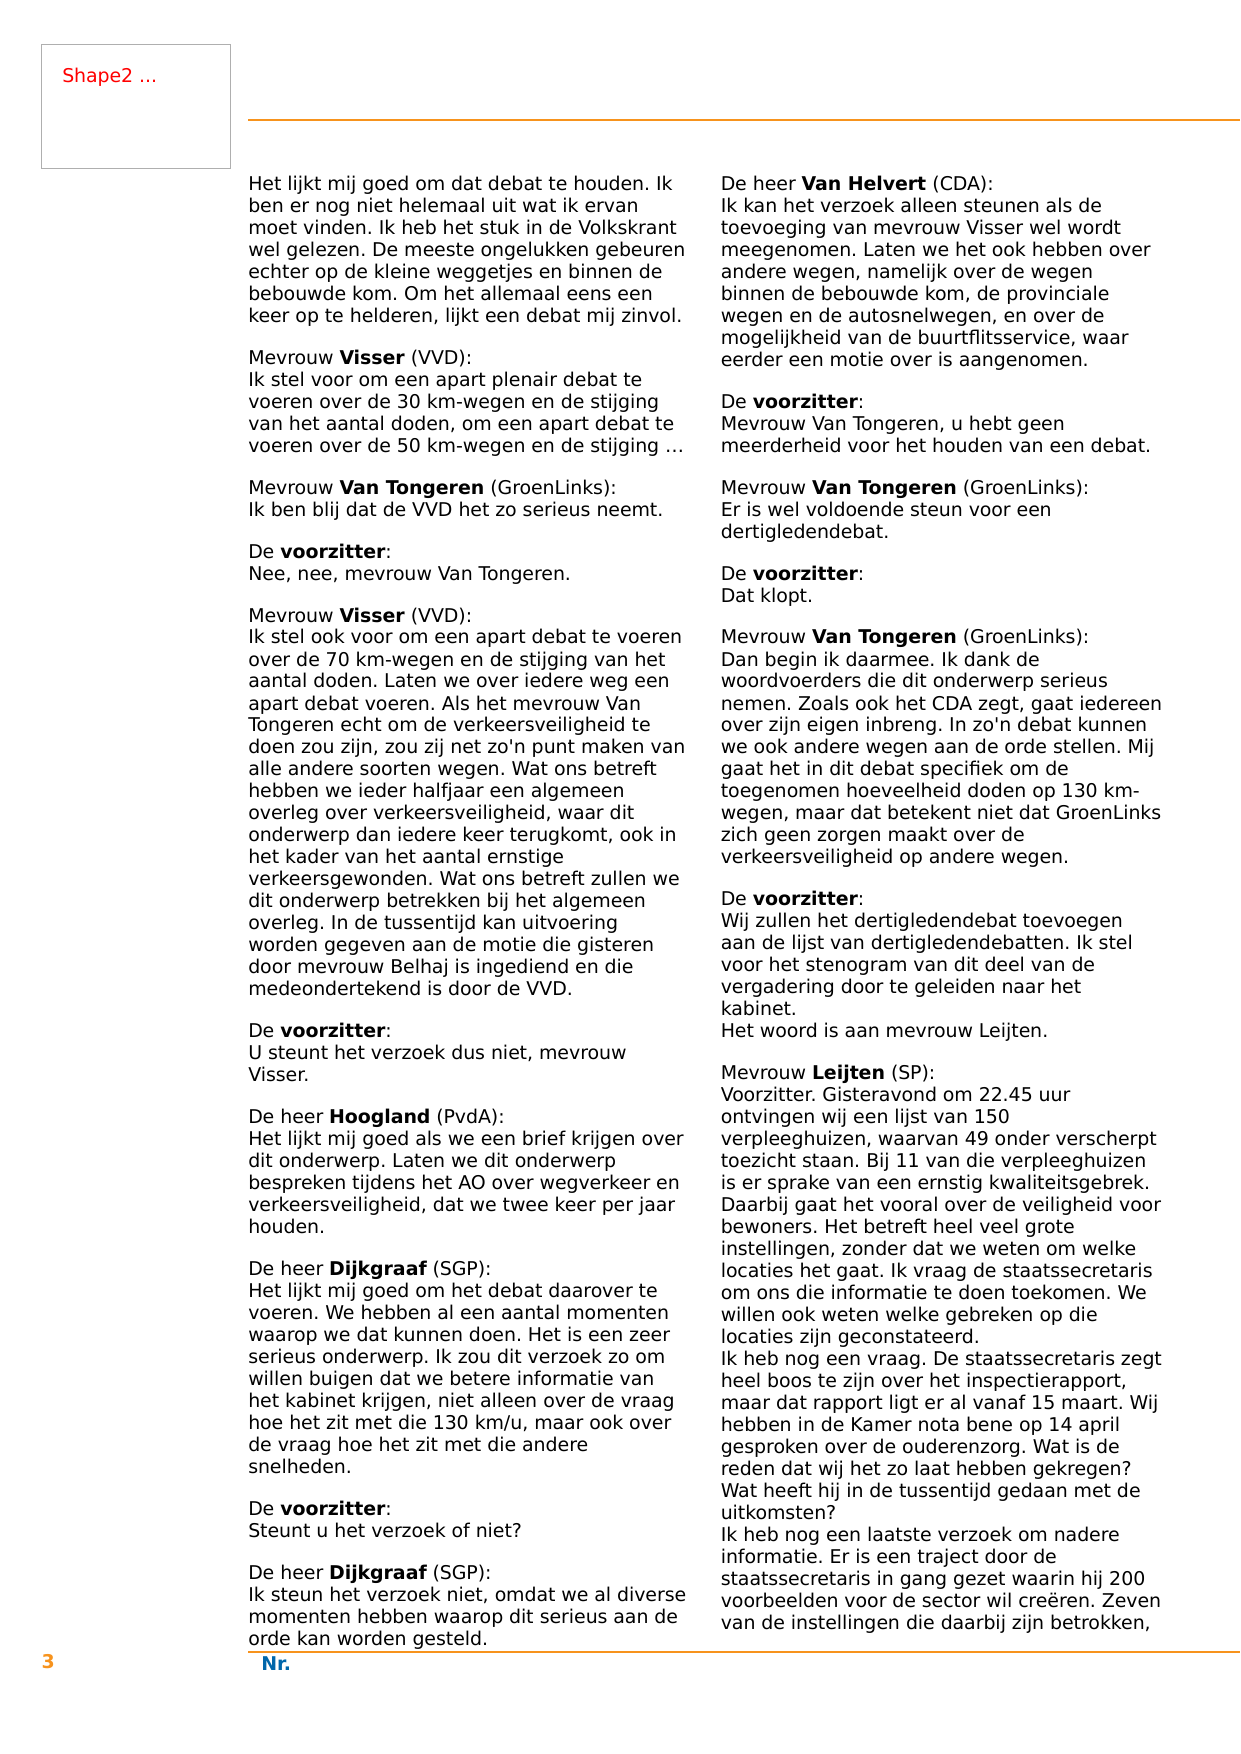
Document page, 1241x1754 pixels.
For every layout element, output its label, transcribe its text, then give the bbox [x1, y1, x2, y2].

text Mevrouw Visser (VVD): [248, 347, 691, 369]
text De heer Hoogland (PvdA): [248, 1106, 691, 1128]
text Het lijkt mij goed om dat debat te houden. Ik ben er nog niet helemaal uit wat ik ervan moet vinden. Ik heb het stuk in de Volkskrant wel gelezen. De meeste ongelukken gebeuren echter op de kleine weggetjes en binnen de bebouwde kom. Om het allemaal eens een keer op te helderen, lijkt een debat mij zinvol. [248, 173, 691, 327]
text Ik stel ook voor om een apart debat te voeren over de 70 km-wegen en de stijging van het aantal doden. Laten we over iedere weg een apart debat voeren. Als het mevrouw Van Tongeren echt om de verkeersveiligheid te doen zou zijn, zou zij net zo'n punt maken van alle andere soorten wegen. Wat ons betreft hebben we ieder halfjaar een algemeen overleg over verkeersveiligheid, waar dit onderwerp dan iedere keer terugkomt, ook in het kader van het aantal ernstige verkeersgewonden. Wat ons betreft zullen we dit onderwerp betrekken bij het algemeen overleg. In de tussentijd kan uitvoering worden gegeven aan de motie die gisteren door mevrouw Belhaj is ingediend en die medeondertekend is door de VVD. [248, 626, 691, 1000]
text Het lijkt mij goed als we een brief krijgen over dit onderwerp. Laten we dit onderwerp bespreken tijdens het AO over wegverkeer en verkeersveiligheid, dat we twee keer per jaar houden. [248, 1128, 691, 1238]
text Nee, nee, mevrouw Van Tongeren. [248, 562, 691, 584]
text Voorzitter. Gisteravond om 22.45 uur ontvingen wij een lijst van 150 verpleeghuizen, waarvan 49 onder verscherpt toezicht staan. Bij 11 van die verpleeghuizen is er sprake van een ernstig kwaliteitsgebrek. Daarbij gaat het vooral over de veiligheid voor bewoners. Het betreft heel veel grote instellingen, zonder dat we weten om welke locaties het gaat. Ik vraag de staatssecretaris om ons die informatie te doen toekomen. We willen ook weten welke gebreken op die locaties zijn geconstateerd. [721, 1084, 1163, 1348]
text Er is wel voldoende steun voor een dertigledendebat. [721, 498, 1163, 542]
text Mevrouw Van Tongeren (GroenLinks): [248, 477, 691, 498]
text De heer Dijkgraaf (SGP): [248, 1562, 691, 1584]
text Ik heb nog een vraag. De staatssecretaris zegt heel boos te zijn over het inspectierapport, maar dat rapport ligt er al vanaf 15 maart. Wij hebben in de Kamer nota bene op 14 april gesproken over de ouderenzorg. Wat is de reden dat wij het zo laat hebben gekregen? Wat heeft hij in de tussentijd gedaan met de uitkomsten? [721, 1348, 1163, 1524]
text Het woord is aan mevrouw Leijten. [721, 1020, 1163, 1042]
text De voorzitter: [721, 888, 1163, 910]
text Ik ben blij dat de VVD het zo serieus neemt. [248, 498, 691, 521]
text De voorzitter: [248, 1020, 691, 1042]
text De heer Van Helvert (CDA): [721, 173, 1163, 195]
text U steunt het verzoek dus niet, mevrouw Visser. [248, 1042, 691, 1086]
text Mevrouw Van Tongeren (GroenLinks): [721, 477, 1163, 498]
text Dat klopt. [721, 584, 1163, 606]
text De voorzitter: [721, 391, 1163, 413]
text De heer Dijkgraaf (SGP): [248, 1258, 691, 1280]
text Mevrouw Van Tongeren, u hebt geen meerderheid voor het houden van een debat. [721, 413, 1163, 457]
text Dan begin ik daarmee. Ik dank de woordvoerders die dit onderwerp serieus nemen. Zoals ook het CDA zegt, gaat iedereen over zijn eigen inbreng. In zo'n debat kunnen we ook andere wegen aan de orde stellen. Mij gaat het in dit debat specifiek om de toegenomen hoeveelheid doden op 130 km-wegen, maar dat betekent niet dat GroenLinks zich geen zorgen maakt over de verkeersveiligheid op andere wegen. [721, 648, 1163, 868]
text Ik steun het verzoek niet, omdat we al diverse momenten hebben waarop dit serieus aan de orde kan worden gesteld. [248, 1584, 691, 1649]
text De voorzitter: [248, 541, 691, 562]
text Ik stel voor om een apart plenair debat te voeren over de 30 km-wegen en de stijging van het aantal doden, om een apart debat te voeren over de 50 km-wegen en de stijging … [248, 369, 691, 457]
text Ik heb nog een laatste verzoek om nadere informatie. Er is een traject door de staatssecretaris in gang gezet waarin hij 200 voorbeelden voor de sector wil creëren. Zeven van de instellingen die daarbij zijn betrokken, [721, 1524, 1163, 1633]
text Ik kan het verzoek alleen steunen als de toevoeging van mevrouw Visser wel wordt meegenomen. Laten we het ook hebben over andere wegen, namelijk over de wegen binnen de bebouwde kom, de provinciale wegen en de autosnelwegen, en over de mogelijkheid van de buurtflitsservice, waar eerder een motie over is aangenomen. [721, 195, 1163, 371]
text Wij zullen het dertigledendebat toevoegen aan de lijst van dertigledendebatten. Ik stel voor het stenogram van dit deel van de vergadering door te geleiden naar het kabinet. [721, 910, 1163, 1020]
text Mevrouw Visser (VVD): [248, 604, 691, 626]
text Steunt u het verzoek of niet? [248, 1520, 691, 1542]
text De voorzitter: [248, 1498, 691, 1520]
text De voorzitter: [721, 562, 1163, 584]
text Mevrouw Van Tongeren (GroenLinks): [721, 626, 1163, 648]
text Het lijkt mij goed om het debat daarover te voeren. We hebben al een aantal momenten waarop we dat kunnen doen. Het is een zeer serieus onderwerp. Ik zou dit verzoek zo om willen buigen dat we betere informatie van het kabinet krijgen, niet alleen over de vraag hoe het zit met die 130 km/u, maar ook over de vraag hoe het zit met die andere snelheden. [248, 1280, 691, 1478]
text Mevrouw Leijten (SP): [721, 1062, 1163, 1084]
